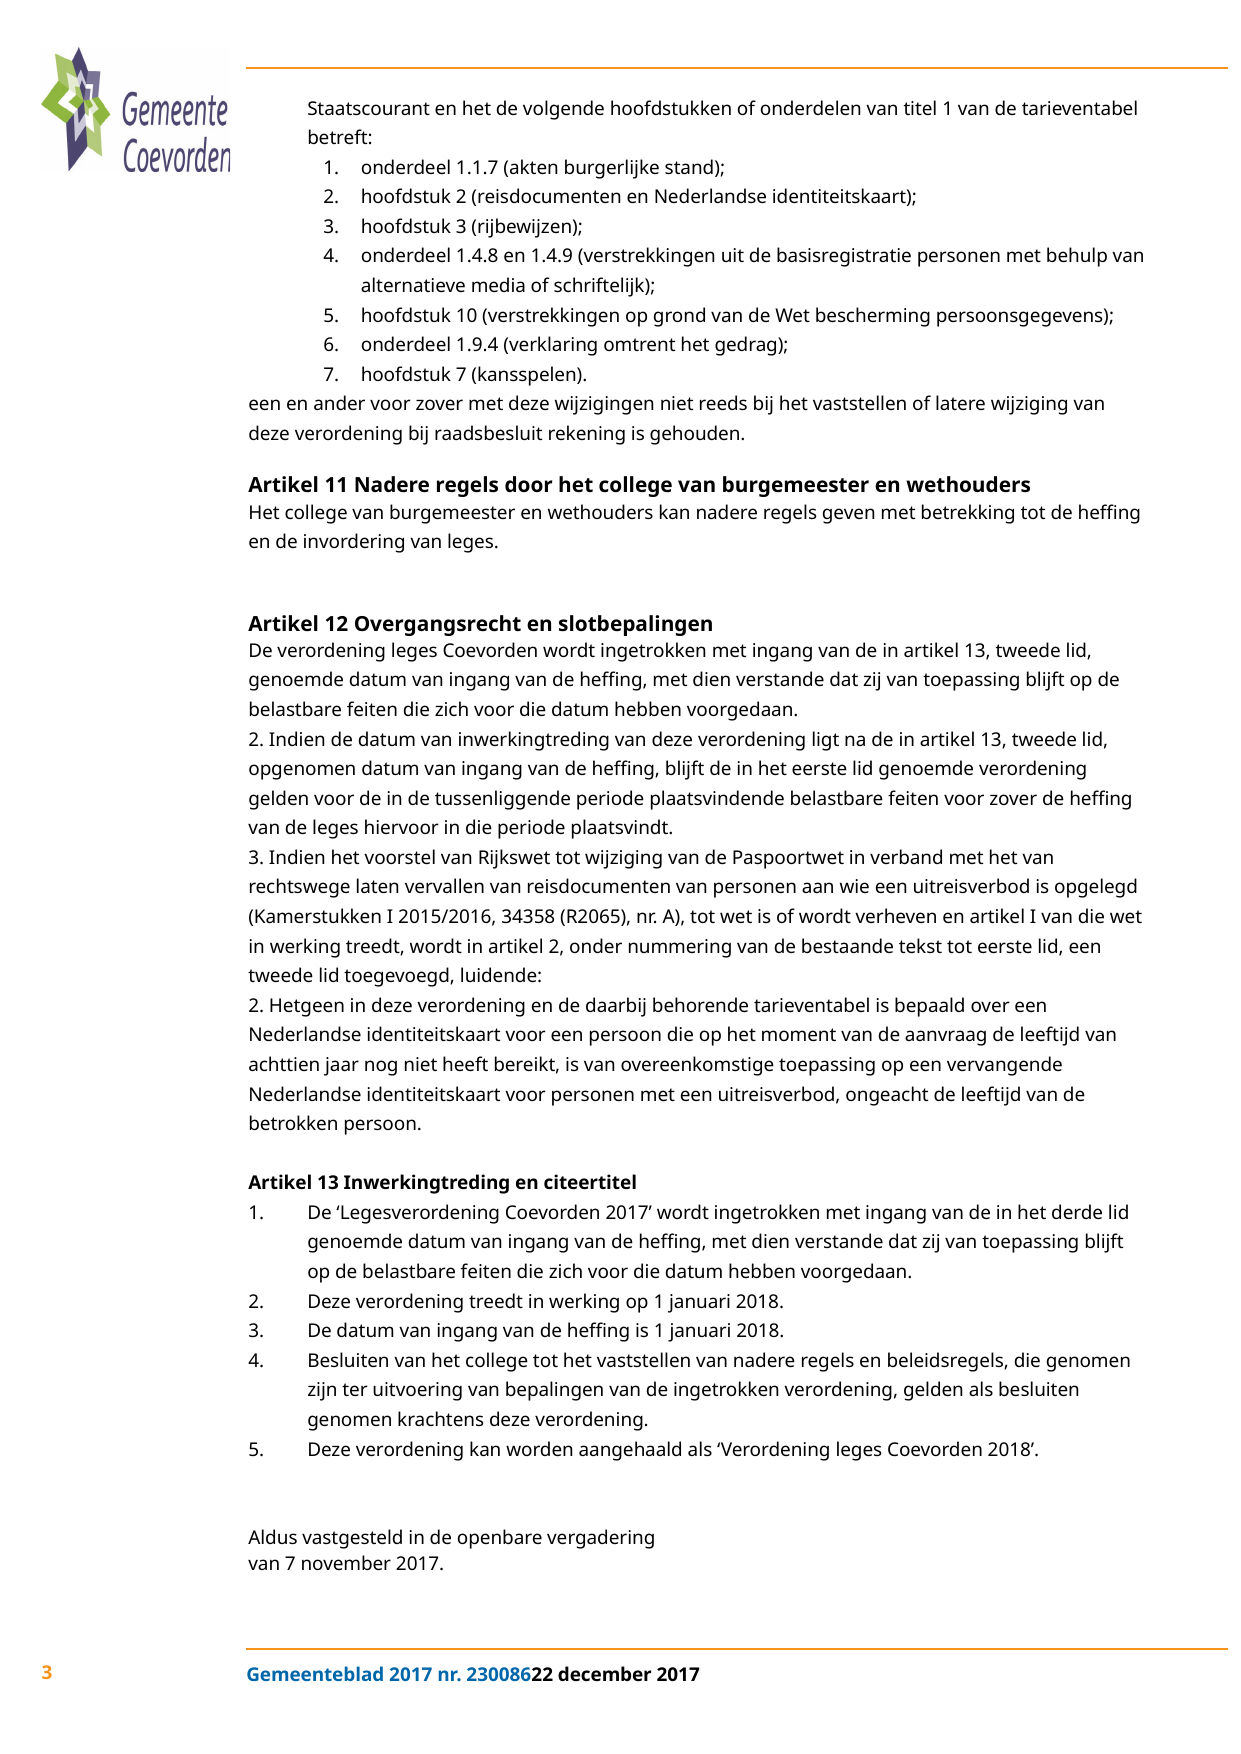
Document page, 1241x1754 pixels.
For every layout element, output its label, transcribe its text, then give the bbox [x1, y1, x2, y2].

list hoofdstuk 10 (verstrekkingen op grond van de Wet bescherming persoonsgegevens); [323, 302, 1152, 328]
text een en ander voor zover met deze wijzigingen niet reeds bij het vaststellen of latere wijziging van deze verordening bij raadsbesluit rekening is gehouden. [248, 391, 1152, 446]
text 2. Hetgeen in deze verordening en de daarbij behorende tarieventabel is bepaald over een Nederlandse identiteitskaart voor een persoon die op het moment van de aanvraag de leeftijd van achttien jaar nog niet heeft bereikt, is van overeenkomstige toepassing op een vervangende Nederlandse identiteitskaart voor personen met een uitreisverbod, ongeacht de leeftijd van de betrokken persoon. [248, 992, 1152, 1136]
list hoofdstuk 3 (rijbewijzen); [323, 213, 1152, 239]
text Artikel 12 Overgangsrecht en slotbepalingen [248, 609, 1152, 637]
list onderdeel 1.1.7 (akten burgerlijke stand); [323, 154, 1152, 180]
list Deze verordening treedt in werking op 1 januari 2018. [248, 1288, 1152, 1314]
text Het college van burgemeester en wethouders kan nadere regels geven met betrekking tot de heffing en de invordering van leges. [248, 499, 1152, 554]
list onderdeel 1.9.4 (verklaring omtrent het gedrag); [323, 331, 1152, 357]
text Aldus vastgesteld in de openbare vergadering [248, 1524, 1152, 1550]
list De ‘Legesverordening Coevorden 2017’ wordt ingetrokken met ingang van de in het derde lid genoemde datum van ingang van de heffing, met dien verstande dat zij van toepassing blijft op de belastbare feiten die zich voor die datum hebben voorgedaan. [248, 1199, 1152, 1284]
list Deze verordening kan worden aangehaald als ‘Verordening leges Coevorden 2018’. [248, 1436, 1152, 1462]
list onderdeel 1.4.8 en 1.4.9 (verstrekkingen uit de basisregistratie personen met behulp van alternatieve media of schriftelijk); [323, 243, 1152, 298]
list hoofdstuk 2 (reisdocumenten en Nederlandse identiteitskaart); [323, 183, 1152, 209]
list Staatscourant en het de volgende hoofdstukken of onderdelen van titel 1 van de tarieventabel betreft: [248, 95, 1152, 150]
picture [41, 47, 231, 172]
text 3. Indien het voorstel van Rijkswet tot wijziging van de Paspoortwet in verband met het van rechtswege laten vervallen van reisdocumenten van personen aan wie een uitreisverbod is opgelegd (Kamerstukken I 2015/2016, 34358 (R2065), nr. A), tot wet is of wordt verheven en artikel I van die wet in werking treedt, wordt in artikel 2, onder nummering van de bestaande tekst tot eerste lid, een tweede lid toegevoegd, luidende: [248, 844, 1152, 988]
text Artikel 11 Nadere regels door het college van burgemeester en wethouders [248, 471, 1152, 499]
list De datum van ingang van de heffing is 1 januari 2018. [248, 1317, 1152, 1343]
text van 7 november 2017. [248, 1550, 1152, 1576]
text 2. Indien de datum van inwerkingtreding van deze verordening ligt na de in artikel 13, tweede lid, opgenomen datum van ingang van de heffing, blijft de in het eerste lid genoemde verordening gelden voor de in de tussenliggende periode plaatsvindende belastbare feiten voor zover de heffing van de leges hiervoor in die periode plaatsvindt. [248, 726, 1152, 840]
text De verordening leges Coevorden wordt ingetrokken met ingang van de in artikel 13, tweede lid, genoemde datum van ingang van de heffing, met dien verstande dat zij van toepassing blijft op de belastbare feiten die zich voor die datum hebben voorgedaan. [248, 637, 1152, 722]
list hoofdstuk 7 (kansspelen). [323, 361, 1152, 387]
text Artikel 13 Inwerkingtreding en citeertitel [248, 1169, 1152, 1195]
list Besluiten van het college tot het vaststellen van nadere regels en beleidsregels, die genomen zijn ter uitvoering van bepalingen van de ingetrokken verordening, gelden als besluiten genomen krachtens deze verordening. [248, 1347, 1152, 1432]
